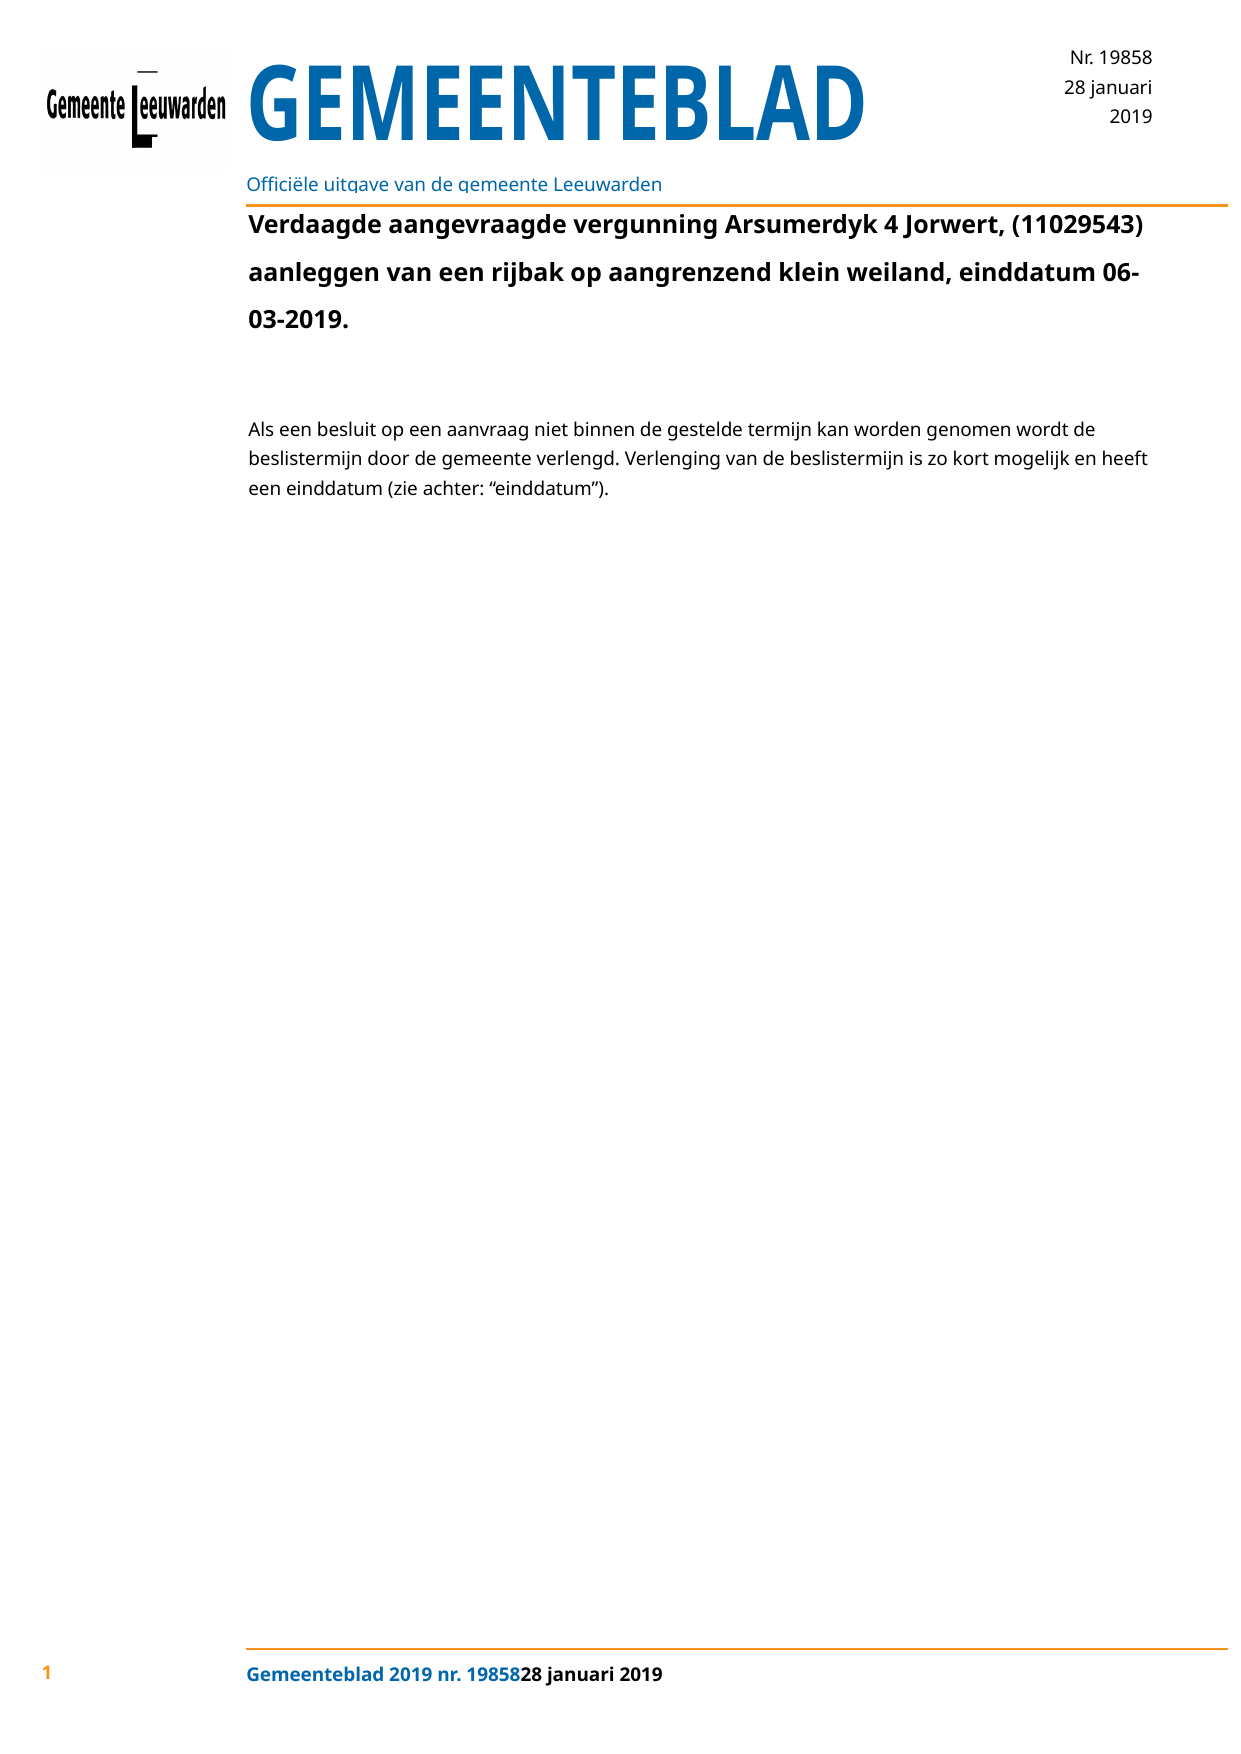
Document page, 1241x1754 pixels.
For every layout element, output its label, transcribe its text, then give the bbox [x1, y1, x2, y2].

text Als een besluit op een aanvraag niet binnen de gestelde termijn kan worden genomen wordt de beslistermijn door de gemeente verlengd. Verlenging van de beslistermijn is zo kort mogelijk en heeft een einddatum (zie achter: “einddatum”). [248, 416, 1152, 501]
picture [41, 47, 231, 172]
text Verdaagde aangevraagde vergunning Arsumerdyk 4 Jorwert, (11029543) aanleggen van een rijbak op aangrenzend klein weiland, einddatum 06-03-2019. [248, 207, 1152, 336]
